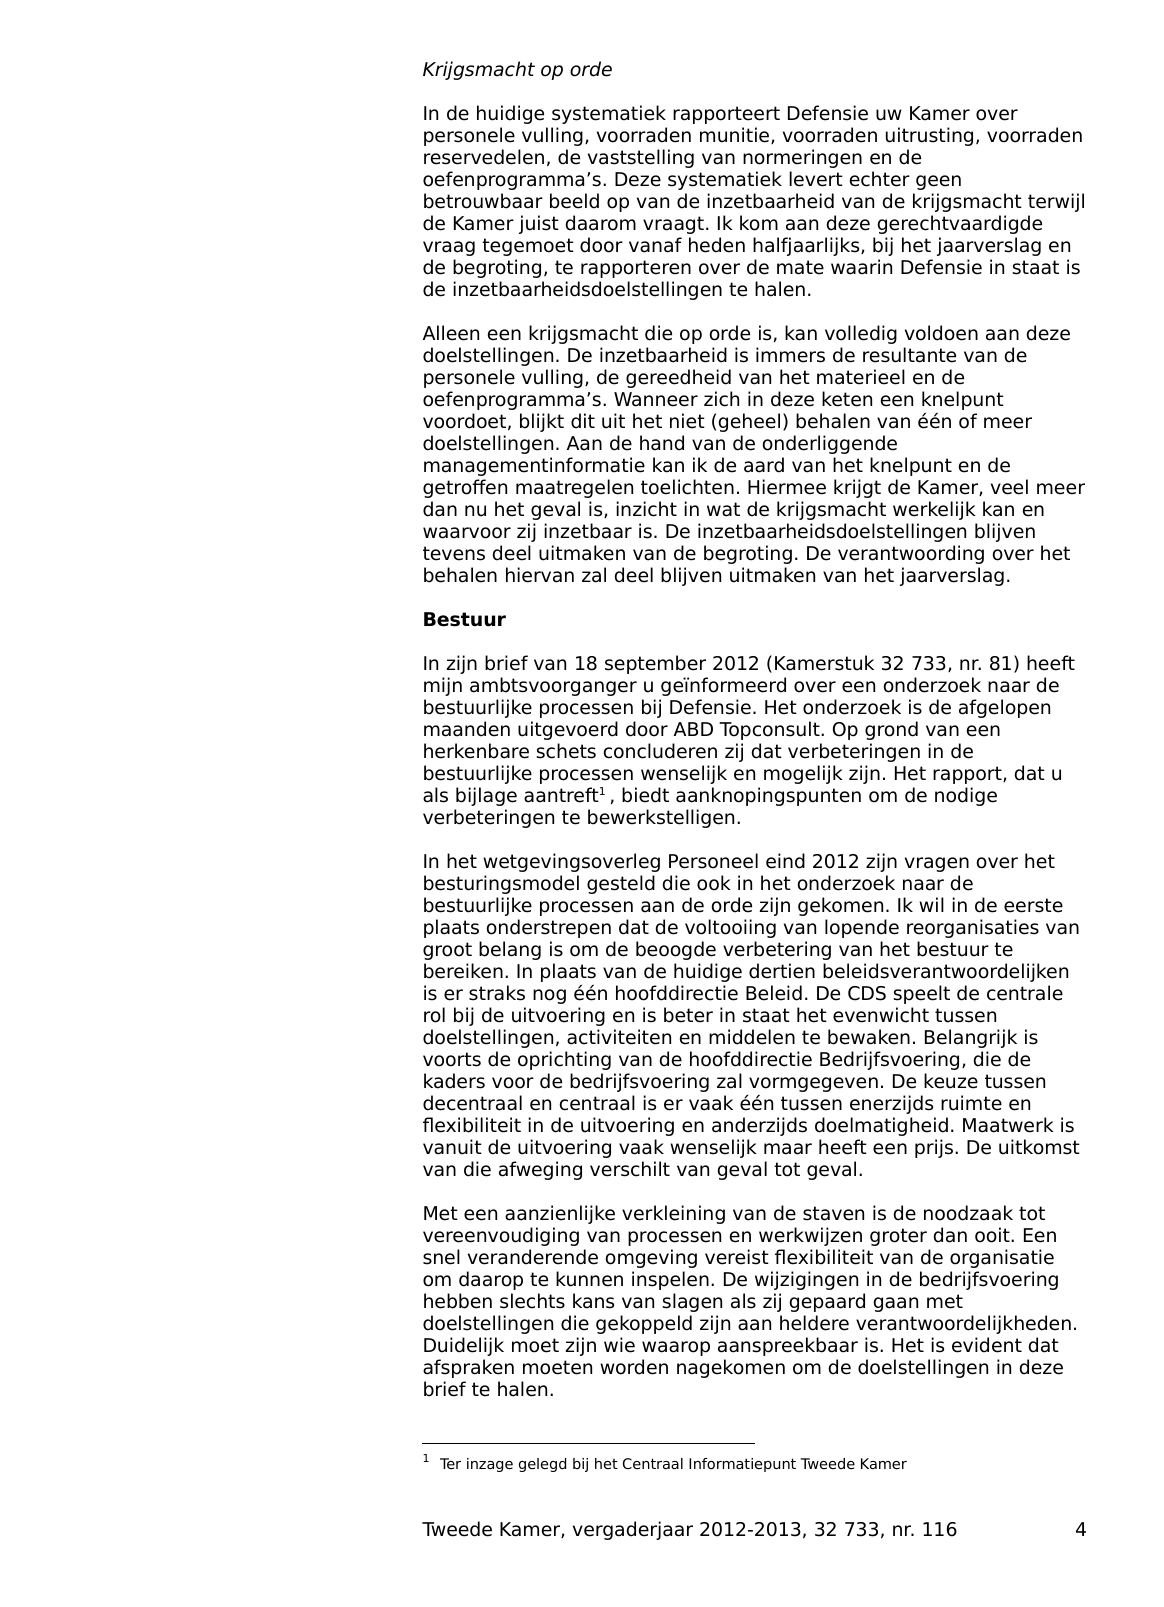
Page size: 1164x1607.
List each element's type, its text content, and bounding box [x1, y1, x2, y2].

text Ter inzage gelegd bij het Centraal Informatiepunt Tweede Kamer [422, 1452, 1087, 1474]
text In zijn brief van 18 september 2012 (Kamerstuk 32 733, nr. 81) heeft mijn ambtsvoorganger u geïnformeerd over een onderzoek naar de bestuurlijke processen bij Defensie. Het onderzoek is de afgelopen maanden uitgevoerd door ABD Topconsult. Op grond van een herkenbare schets concluderen zij dat verbeteringen in de bestuurlijke processen wenselijk en mogelijk zijn. Het rapport, dat u als bijlage aantreft, biedt aanknopingspunten om de nodige verbeteringen te bewerkstelligen. [422, 653, 1087, 829]
text Alleen een krijgsmacht die op orde is, kan volledig voldoen aan deze doelstellingen. De inzetbaarheid is immers de resultante van de personele vulling, de gereedheid van het materieel en de oefenprogramma’s. Wanneer zich in deze keten een knelpunt voordoet, blijkt dit uit het niet (geheel) behalen van één of meer doelstellingen. Aan de hand van de onderliggende managementinformatie kan ik de aard van het knelpunt en de getroffen maatregelen toelichten. Hiermee krijgt de Kamer, veel meer dan nu het geval is, inzicht in wat de krijgsmacht werkelijk kan en waarvoor zij inzetbaar is. De inzetbaarheidsdoelstellingen blijven tevens deel uitmaken van de begroting. De verantwoording over het behalen hiervan zal deel blijven uitmaken van het jaarverslag. [422, 323, 1087, 587]
subtitle Krijgsmacht op orde [422, 59, 1087, 81]
text In het wetgevingsoverleg Personeel eind 2012 zijn vragen over het besturingsmodel gesteld die ook in het onderzoek naar de bestuurlijke processen aan de orde zijn gekomen. Ik wil in de eerste plaats onderstrepen dat de voltooiing van lopende reorganisaties van groot belang is om de beoogde verbetering van het bestuur te bereiken. In plaats van de huidige dertien beleidsverantwoordelijken is er straks nog één hoofddirectie Beleid. De CDS speelt de centrale rol bij de uitvoering en is beter in staat het evenwicht tussen doelstellingen, activiteiten en middelen te bewaken. Belangrijk is voorts de oprichting van de hoofddirectie Bedrijfsvoering, die de kaders voor de bedrijfsvoering zal vormgegeven. De keuze tussen decentraal en centraal is er vaak één tussen enerzijds ruimte en flexibiliteit in de uitvoering en anderzijds doelmatigheid. Maatwerk is vanuit de uitvoering vaak wenselijk maar heeft een prijs. De uitkomst van die afweging verschilt van geval tot geval. [422, 851, 1087, 1181]
text In de huidige systematiek rapporteert Defensie uw Kamer over personele vulling, voorraden munitie, voorraden uitrusting, voorraden reservedelen, de vaststelling van normeringen en de oefenprogramma’s. Deze systematiek levert echter geen betrouwbaar beeld op van de inzetbaarheid van de krijgsmacht terwijl de Kamer juist daarom vraagt. Ik kom aan deze gerechtvaardigde vraag tegemoet door vanaf heden halfjaarlijks, bij het jaarverslag en de begroting, te rapporteren over de mate waarin Defensie in staat is de inzetbaarheidsdoelstellingen te halen. [422, 103, 1087, 301]
subtitle Bestuur [422, 609, 1087, 631]
text Met een aanzienlijke verkleining van de staven is de noodzaak tot vereenvoudiging van processen en werkwijzen groter dan ooit. Een snel veranderende omgeving vereist flexibiliteit van de organisatie om daarop te kunnen inspelen. De wijzigingen in de bedrijfsvoering hebben slechts kans van slagen als zij gepaard gaan met doelstellingen die gekoppeld zijn aan heldere verantwoordelijkheden. Duidelijk moet zijn wie waarop aanspreekbaar is. Het is evident dat afspraken moeten worden nagekomen om de doelstellingen in deze brief te halen. [422, 1203, 1087, 1401]
